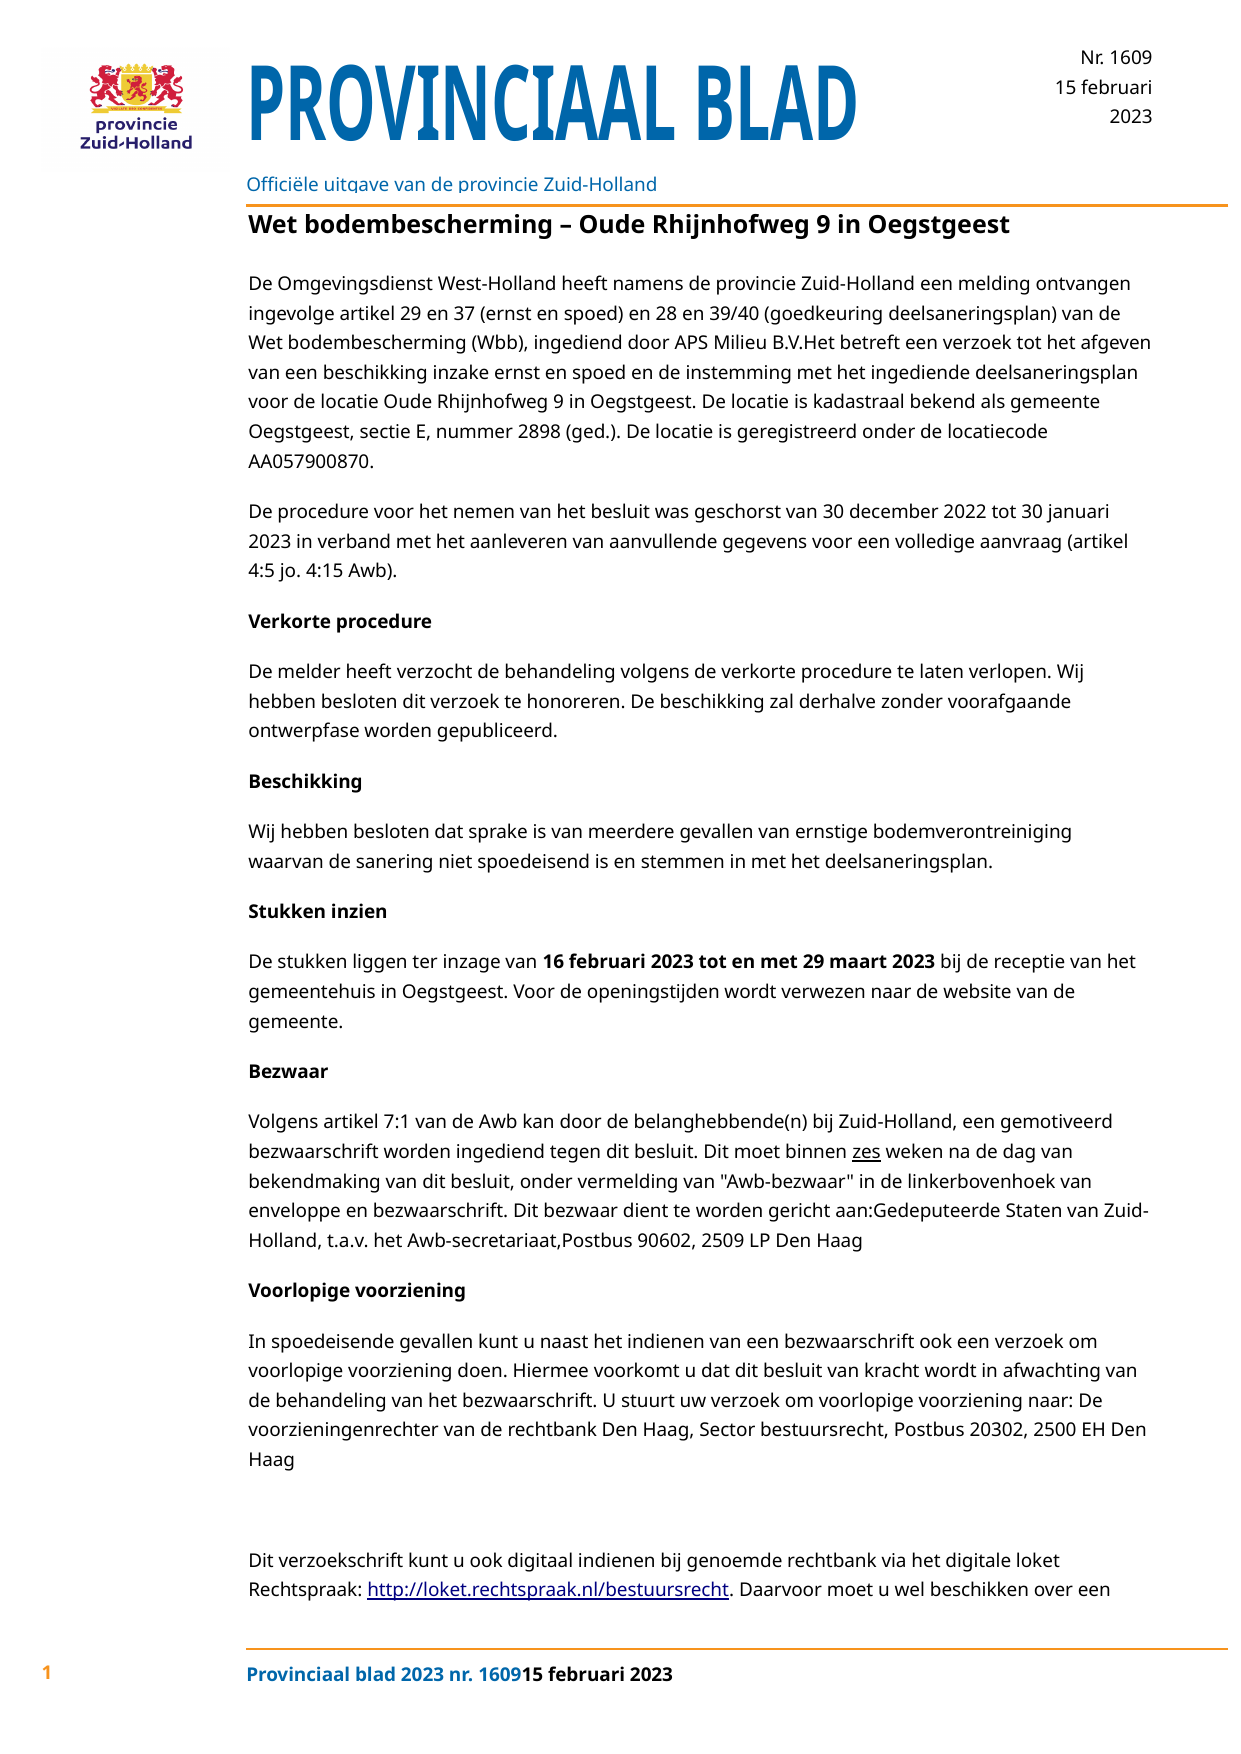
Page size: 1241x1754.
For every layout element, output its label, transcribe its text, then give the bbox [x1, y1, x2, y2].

text De Omgevingsdienst West-Holland heeft namens de provincie Zuid-Holland een melding ontvangen ingevolge artikel 29 en 37 (ernst en spoed) en 28 en 39/40 (goedkeuring deelsaneringsplan) van de Wet bodembescherming (Wbb), ingediend door APS Milieu B.V.Het betreft een verzoek tot het afgeven van een beschikking inzake ernst en spoed en de instemming met het ingediende deelsaneringsplan voor de locatie Oude Rhijnhofweg 9 in Oegstgeest. De locatie is kadastraal bekend als gemeente Oegstgeest, sectie E, nummer 2898 (ged.). De locatie is geregistreerd onder de locatiecode AA057900870. [248, 270, 1152, 473]
text Wet bodembescherming – Oude Rhijnhofweg 9 in Oegstgeest [248, 207, 1152, 241]
text In spoedeisende gevallen kunt u naast het indienen van een bezwaarschrift ook een verzoek om voorlopige voorziening doen. Hiermee voorkomt u dat dit besluit van kracht wordt in afwachting van de behandeling van het bezwaarschrift. U stuurt uw verzoek om voorlopige voorziening naar: De voorzieningenrechter van de rechtbank Den Haag, Sector bestuursrecht, Postbus 20302, 2500 EH Den Haag [248, 1328, 1152, 1472]
text Bezwaar [248, 1058, 1152, 1084]
text Volgens artikel 7:1 van de Awb kan door de belanghebbende(n) bij Zuid-Holland, een gemotiveerd bezwaarschrift worden ingediend tegen dit besluit. Dit moet binnen zes weken na de dag van bekendmaking van dit besluit, onder vermelding van "Awb-bezwaar" in de linkerbovenhoek van enveloppe en bezwaarschrift. Dit bezwaar dient te worden gericht aan:Gedeputeerde Staten van Zuid-Holland, t.a.v. het Awb-secretariaat,Postbus 90602, 2509 LP Den Haag [248, 1109, 1152, 1253]
text De stukken liggen ter inzage van 16 februari 2023 tot en met 29 maart 2023 bij de receptie van het gemeentehuis in Oegstgeest. Voor de openingstijden wordt verwezen naar de website van de gemeente. [248, 949, 1152, 1033]
text Wij hebben besloten dat sprake is van meerdere gevallen van ernstige bodemverontreiniging waarvan de sanering niet spoedeisend is en stemmen in met het deelsaneringsplan. [248, 818, 1152, 873]
text Stukken inzien [248, 898, 1152, 924]
text Dit verzoekschrift kunt u ook digitaal indienen bij genoemde rechtbank via het digitale loket Rechtspraak: http://loket.rechtspraak.nl/bestuursrecht. Daarvoor moet u wel beschikken over een [248, 1547, 1152, 1602]
text De procedure voor het nemen van het besluit was geschorst van 30 december 2022 tot 30 januari 2023 in verband met het aanleveren van aanvullende gegevens voor een volledige aanvraag (artikel 4:5 jo. 4:15 Awb). [248, 498, 1152, 583]
picture [41, 47, 231, 172]
text Voorlopige voorziening [248, 1277, 1152, 1303]
text Beschikking [248, 768, 1152, 793]
text De melder heeft verzocht de behandeling volgens de verkorte procedure te laten verlopen. Wij hebben besloten dit verzoek te honoreren. De beschikking zal derhalve zonder voorafgaande ontwerpfase worden gepubliceerd. [248, 658, 1152, 743]
text Verkorte procedure [248, 608, 1152, 633]
